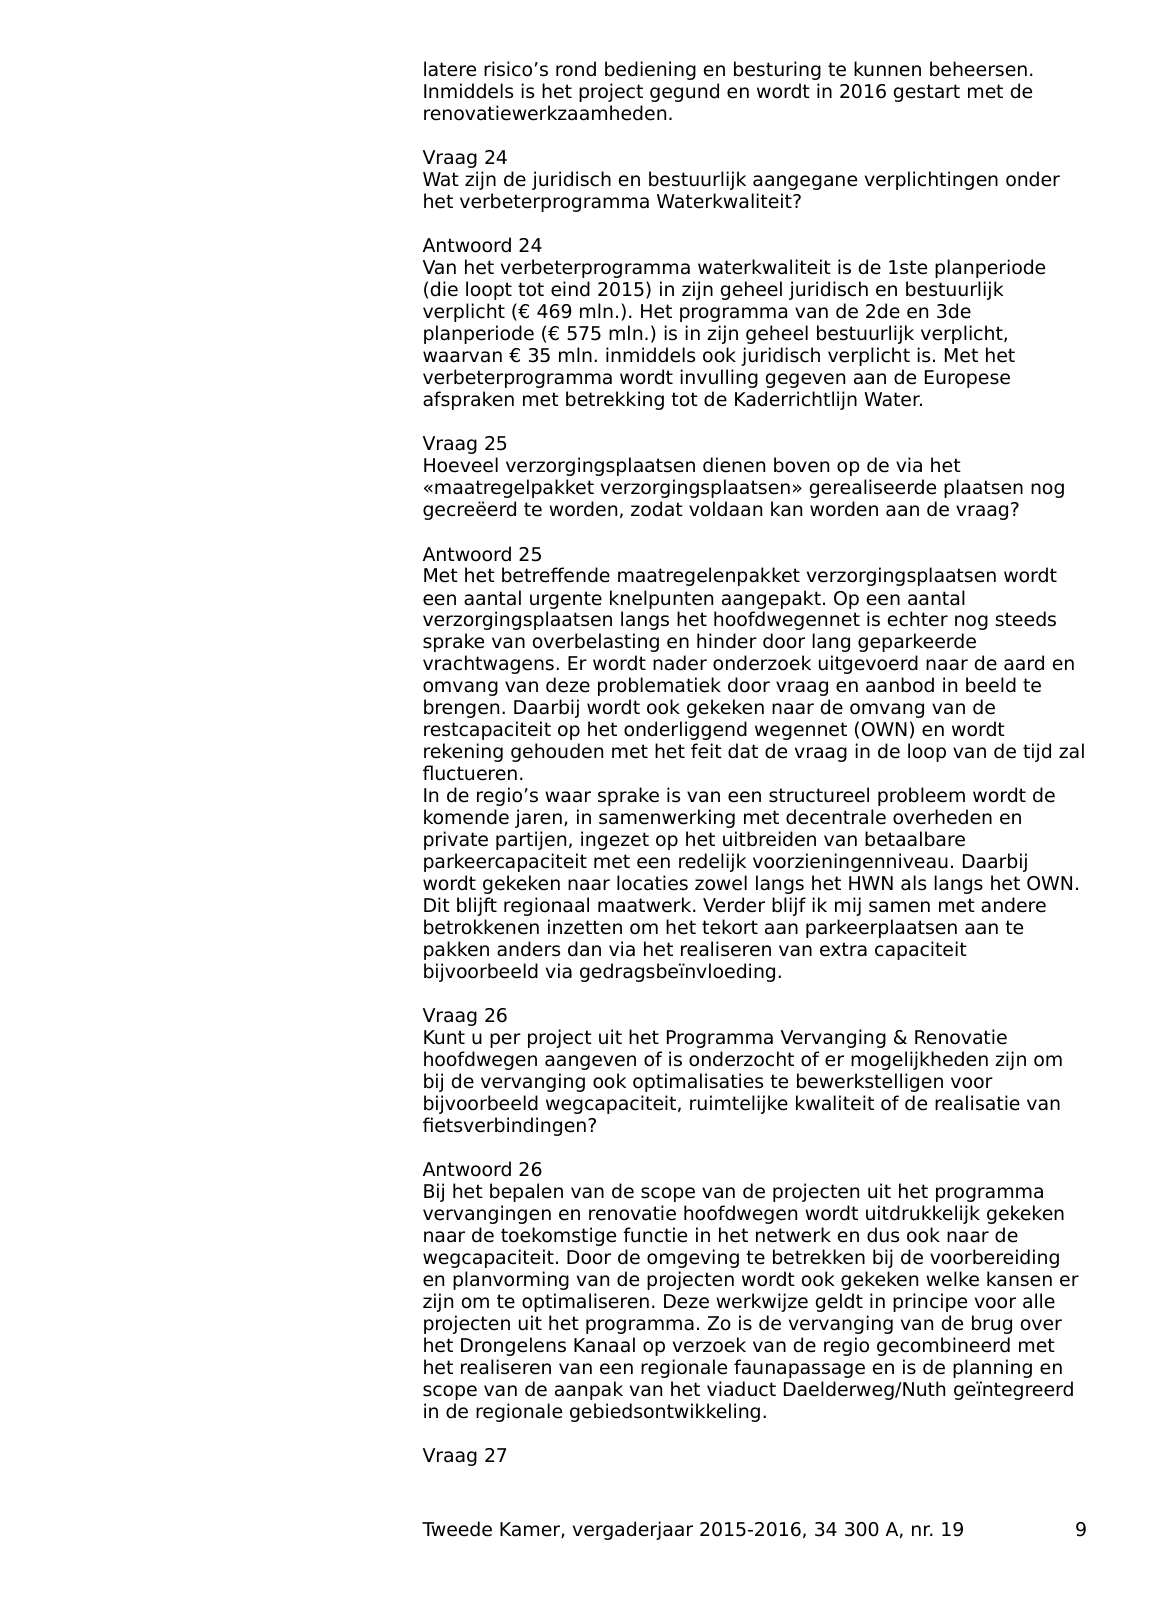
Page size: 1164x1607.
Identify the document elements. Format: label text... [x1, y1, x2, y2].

text Vraag 24 [422, 147, 1087, 169]
text Antwoord 26 [422, 1159, 1087, 1181]
text Antwoord 25 [422, 543, 1087, 565]
text Wat zijn de juridisch en bestuurlijk aangegane verplichtingen onder het verbeterprogramma Waterkwaliteit? [422, 169, 1087, 213]
text In de regio’s waar sprake is van een structureel probleem wordt de komende jaren, in samenwerking met decentrale overheden en private partijen, ingezet op het uitbreiden van betaalbare parkeercapaciteit met een redelijk voorzieningenniveau. Daarbij wordt gekeken naar locaties zowel langs het HWN als langs het OWN. Dit blijft regionaal maatwerk. Verder blijf ik mij samen met andere betrokkenen inzetten om het tekort aan parkeerplaatsen aan te pakken anders dan via het realiseren van extra capaciteit bijvoorbeeld via gedragsbeïnvloeding. [422, 785, 1087, 983]
text Kunt u per project uit het Programma Vervanging & Renovatie hoofdwegen aangeven of is onderzocht of er mogelijkheden zijn om bij de vervanging ook optimalisaties te bewerkstelligen voor bijvoorbeeld wegcapaciteit, ruimtelijke kwaliteit of de realisatie van fietsverbindingen? [422, 1027, 1087, 1137]
text Vraag 25 [422, 433, 1087, 455]
text Van het verbeterprogramma waterkwaliteit is de 1ste planperiode (die loopt tot eind 2015) in zijn geheel juridisch en bestuurlijk verplicht (€ 469 mln.). Het programma van de 2de en 3de planperiode (€ 575 mln.) is in zijn geheel bestuurlijk verplicht, waarvan € 35 mln. inmiddels ook juridisch verplicht is. Met het verbeterprogramma wordt invulling gegeven aan de Europese afspraken met betrekking tot de Kaderrichtlijn Water. [422, 257, 1087, 411]
text Hoeveel verzorgingsplaatsen dienen boven op de via het «maatregelpakket verzorgingsplaatsen» gerealiseerde plaatsen nog gecreëerd te worden, zodat voldaan kan worden aan de vraag? [422, 455, 1087, 521]
text Bij het bepalen van de scope van de projecten uit het programma vervangingen en renovatie hoofdwegen wordt uitdrukkelijk gekeken naar de toekomstige functie in het netwerk en dus ook naar de wegcapaciteit. Door de omgeving te betrekken bij de voorbereiding en planvorming van de projecten wordt ook gekeken welke kansen er zijn om te optimaliseren. Deze werkwijze geldt in principe voor alle projecten uit het programma. Zo is de vervanging van de brug over het Drongelens Kanaal op verzoek van de regio gecombineerd met het realiseren van een regionale faunapassage en is de planning en scope van de aanpak van het viaduct Daelderweg/Nuth geïntegreerd in de regionale gebiedsontwikkeling. [422, 1181, 1087, 1423]
text Vraag 27 [422, 1445, 1087, 1467]
text latere risico’s rond bediening en besturing te kunnen beheersen. Inmiddels is het project gegund en wordt in 2016 gestart met de renovatiewerkzaamheden. [422, 59, 1087, 125]
text Met het betreffende maatregelenpakket verzorgingsplaatsen wordt een aantal urgente knelpunten aangepakt. Op een aantal verzorgingsplaatsen langs het hoofdwegennet is echter nog steeds sprake van overbelasting en hinder door lang geparkeerde vrachtwagens. Er wordt nader onderzoek uitgevoerd naar de aard en omvang van deze problematiek door vraag en aanbod in beeld te brengen. Daarbij wordt ook gekeken naar de omvang van de restcapaciteit op het onderliggend wegennet (OWN) en wordt rekening gehouden met het feit dat de vraag in de loop van de tijd zal fluctueren. [422, 565, 1087, 785]
text Vraag 26 [422, 1005, 1087, 1027]
text Antwoord 24 [422, 235, 1087, 257]
